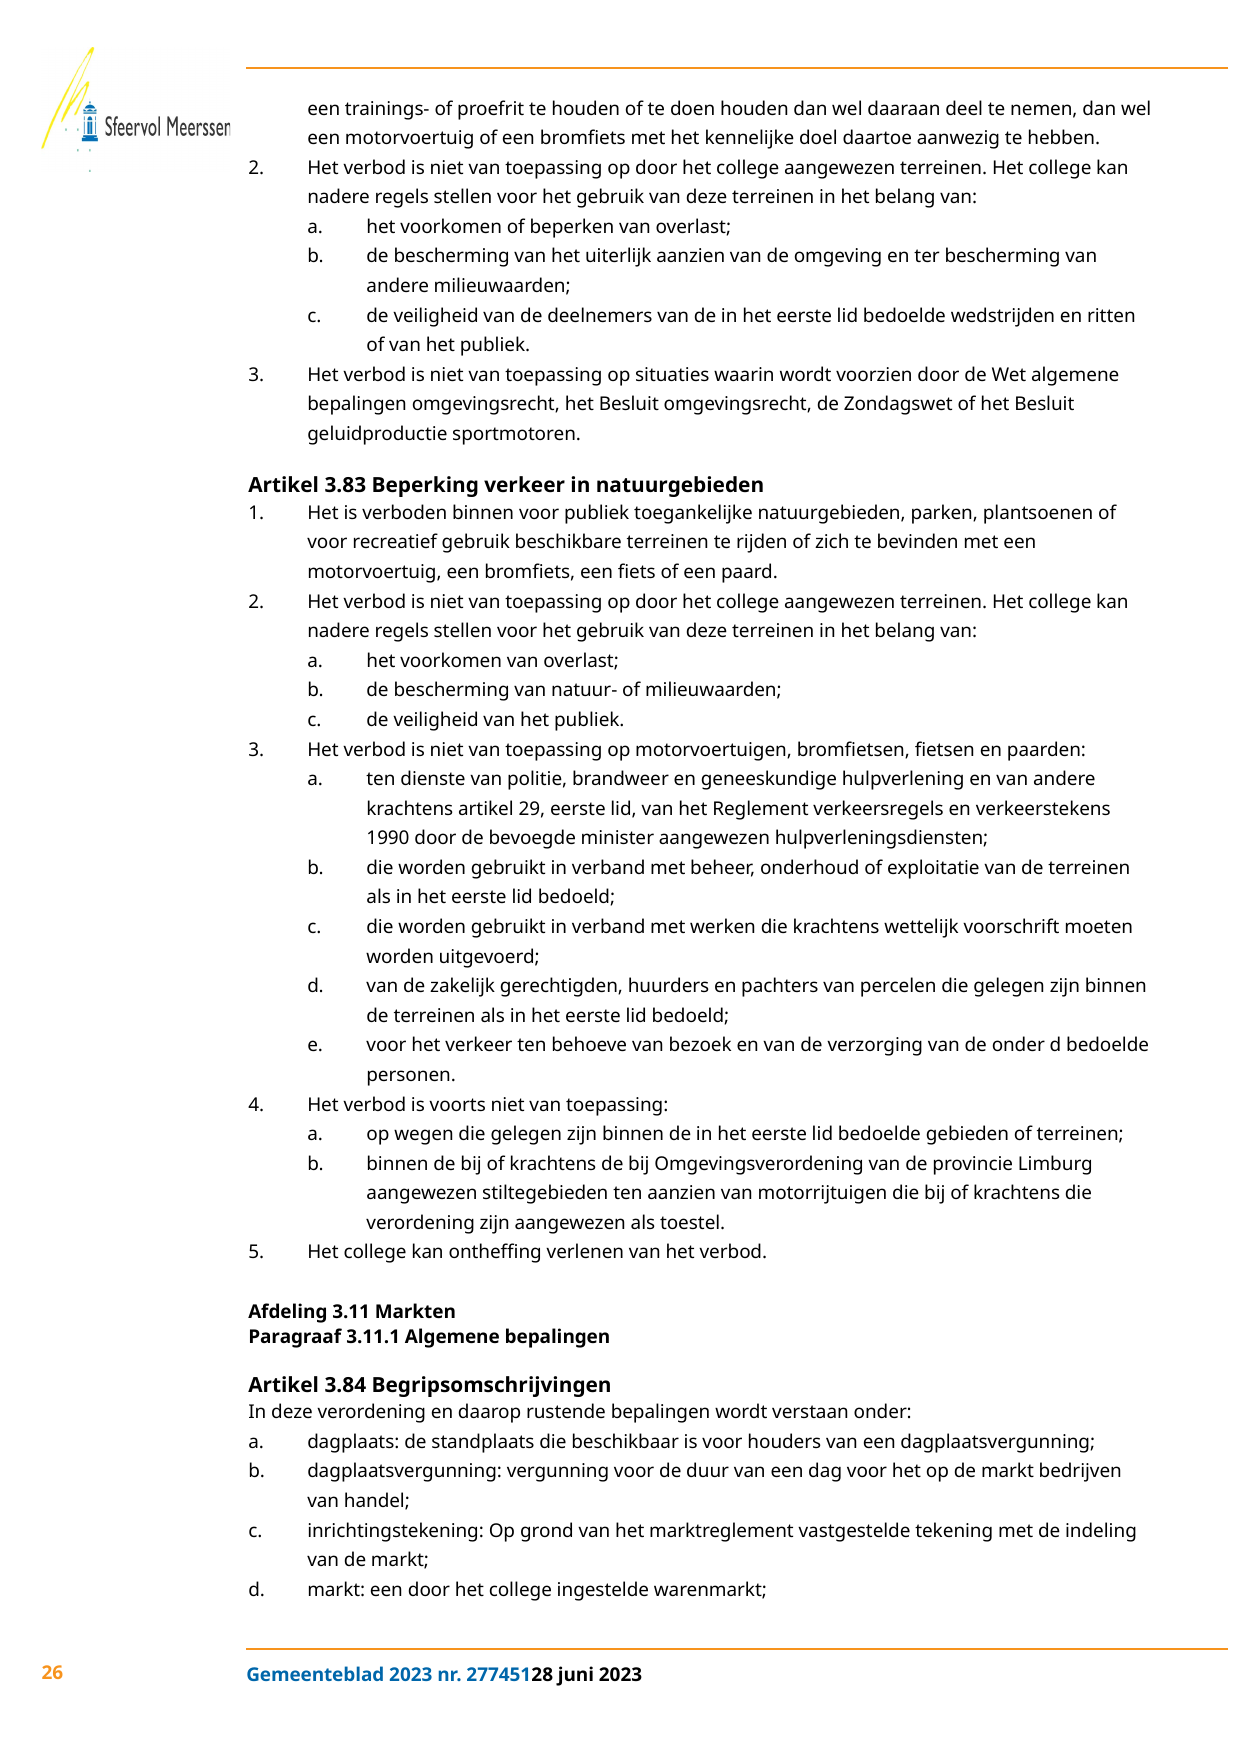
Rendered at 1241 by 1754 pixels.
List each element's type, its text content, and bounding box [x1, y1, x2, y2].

list Het verbod is niet van toepassing op situaties waarin wordt voorzien door de Wet algemene bepalingen omgevingsrecht, het Besluit omgevingsrecht, de Zondagswet of het Besluit geluidproductie sportmotoren. [248, 361, 1152, 446]
list de veiligheid van de deelnemers van de in het eerste lid bedoelde wedstrijden en ritten of van het publiek. [307, 302, 1152, 357]
list het voorkomen of beperken van overlast; [307, 213, 1152, 239]
list inrichtingstekening: Op grond van het marktreglement vastgestelde tekening met de indeling van de markt; [248, 1517, 1152, 1572]
list het voorkomen van overlast; [307, 647, 1152, 673]
list Het verbod is niet van toepassing op door het college aangewezen terreinen. Het college kan nadere regels stellen voor het gebruik van deze terreinen in het belang van: [248, 154, 1152, 209]
list Het college kan ontheffing verlenen van het verbod. [248, 1239, 1152, 1264]
list dagplaatsvergunning: vergunning voor de duur van een dag voor het op de markt bedrijven van handel; [248, 1458, 1152, 1513]
list Het verbod is voorts niet van toepassing: [248, 1091, 1152, 1116]
text Paragraaf 3.11.1 Algemene bepalingen [248, 1323, 1152, 1349]
list de bescherming van natuur- of milieuwaarden; [307, 677, 1152, 702]
picture [41, 47, 231, 172]
list een trainings- of proefrit te houden of te doen houden dan wel daaraan deel te nemen, dan wel een motorvoertuig of een bromfiets met het kennelijke doel daartoe aanwezig te hebben. [248, 95, 1152, 150]
text In deze verordening en daarop rustende bepalingen wordt verstaan onder: [248, 1398, 1152, 1424]
list die worden gebruikt in verband met werken die krachtens wettelijk voorschrift moeten worden uitgevoerd; [307, 913, 1152, 968]
list dagplaats: de standplaats die beschikbaar is voor houders van een dagplaatsvergunning; [248, 1428, 1152, 1454]
list de bescherming van het uiterlijk aanzien van de omgeving en ter bescherming van andere milieuwaarden; [307, 243, 1152, 298]
list binnen de bij of krachtens de bij Omgevingsverordening van de provincie Limburg aangewezen stiltegebieden ten aanzien van motorrijtuigen die bij of krachtens die verordening zijn aangewezen als toestel. [307, 1150, 1152, 1235]
list Het verbod is niet van toepassing op door het college aangewezen terreinen. Het college kan nadere regels stellen voor het gebruik van deze terreinen in het belang van: [248, 588, 1152, 643]
list markt: een door het college ingestelde warenmarkt; [248, 1576, 1152, 1602]
list die worden gebruikt in verband met beheer, onderhoud of exploitatie van de terreinen als in het eerste lid bedoeld; [307, 854, 1152, 909]
list de veiligheid van het publiek. [307, 706, 1152, 732]
list Het is verboden binnen voor publiek toegankelijke natuurgebieden, parken, plantsoenen of voor recreatief gebruik beschikbare terreinen te rijden of zich te bevinden met een motorvoertuig, een bromfiets, een fiets of een paard. [248, 499, 1152, 584]
list ten dienste van politie, brandweer en geneeskundige hulpverlening en van andere krachtens artikel 29, eerste lid, van het Reglement verkeersregels en verkeerstekens 1990 door de bevoegde minister aangewezen hulpverleningsdiensten; [307, 765, 1152, 850]
text Afdeling 3.11 Markten [248, 1298, 1152, 1323]
text Artikel 3.83 Beperking verkeer in natuurgebieden [248, 471, 1152, 499]
list voor het verkeer ten behoeve van bezoek en van de verzorging van de onder d bedoelde personen. [307, 1032, 1152, 1087]
list van de zakelijk gerechtigden, huurders en pachters van percelen die gelegen zijn binnen de terreinen als in het eerste lid bedoeld; [307, 972, 1152, 1028]
text Artikel 3.84 Begripsomschrijvingen [248, 1370, 1152, 1398]
list Het verbod is niet van toepassing op motorvoertuigen, bromfietsen, fietsen en paarden: [248, 736, 1152, 761]
list op wegen die gelegen zijn binnen de in het eerste lid bedoelde gebieden of terreinen; [307, 1120, 1152, 1146]
